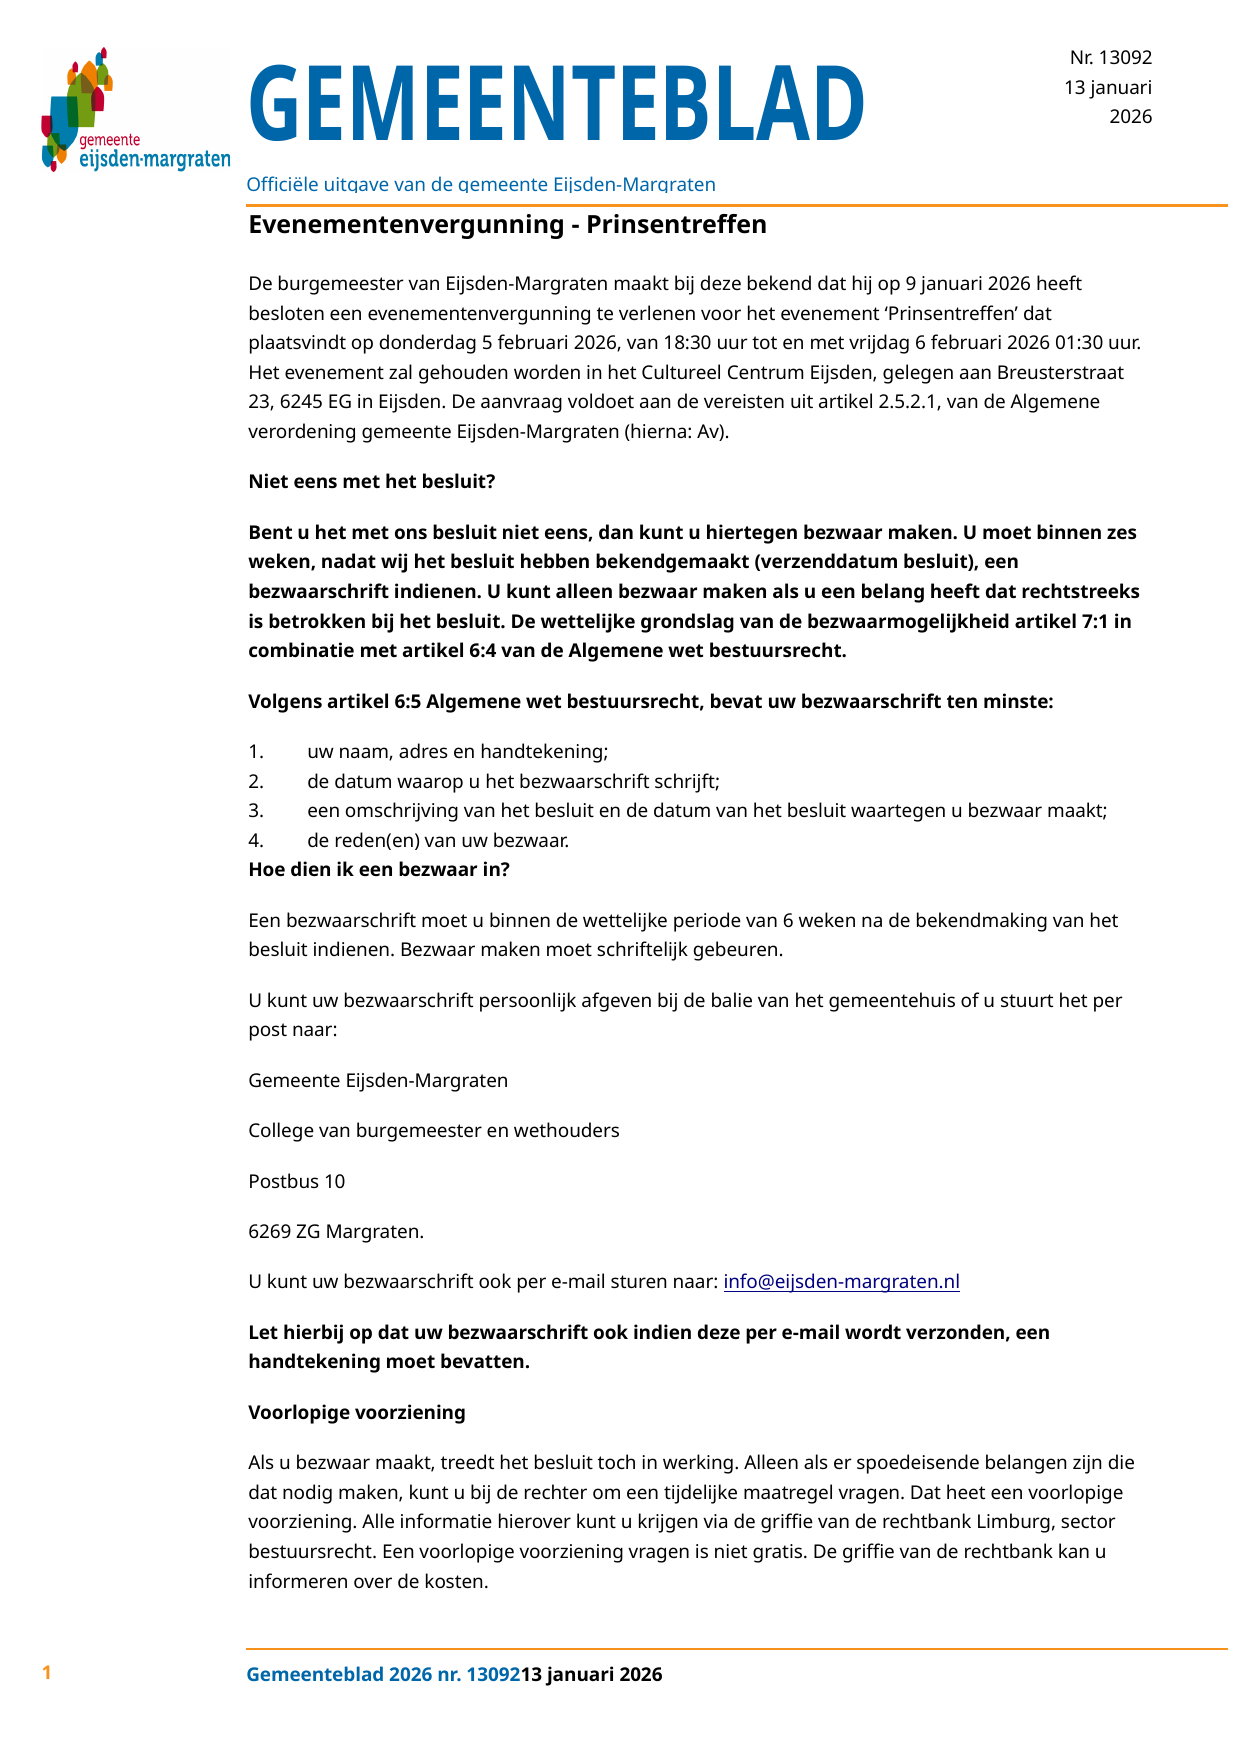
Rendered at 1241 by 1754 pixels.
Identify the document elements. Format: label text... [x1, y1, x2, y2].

list de datum waarop u het bezwaarschrift schrijft; [248, 768, 1152, 793]
text Volgens artikel 6:5 Algemene wet bestuursrecht, bevat uw bezwaarschrift ten minste: [248, 688, 1152, 713]
text College van burgemeester en wethouders [248, 1117, 1152, 1143]
text Voorlopige voorziening [248, 1399, 1152, 1425]
list een omschrijving van het besluit en de datum van het besluit waartegen u bezwaar maakt; [248, 797, 1152, 823]
text Bent u het met ons besluit niet eens, dan kunt u hiertegen bezwaar maken. U moet binnen zes weken, nadat wij het besluit hebben bekendgemaakt (verzenddatum besluit), een bezwaarschrift indienen. U kunt alleen bezwaar maken als u een belang heeft dat rechtstreeks is betrokken bij het besluit. De wettelijke grondslag van de bezwaarmogelijkheid artikel 7:1 in combinatie met artikel 6:4 van de Algemene wet bestuursrecht. [248, 519, 1152, 663]
text Een bezwaarschrift moet u binnen de wettelijke periode van 6 weken na de bekendmaking van het besluit indienen. Bezwaar maken moet schriftelijk gebeuren. [248, 907, 1152, 962]
text Niet eens met het besluit? [248, 469, 1152, 494]
text U kunt uw bezwaarschrift ook per e-mail sturen naar: info@eijsden-margraten.nl [248, 1269, 1152, 1294]
text Gemeente Eijsden-Margraten [248, 1067, 1152, 1093]
text 6269 ZG Margraten. [248, 1218, 1152, 1244]
text Evenementenvergunning - Prinsentreffen [248, 207, 1152, 241]
list uw naam, adres en handtekening; [248, 738, 1152, 764]
text Als u bezwaar maakt, treedt het besluit toch in werking. Alleen als er spoedeisende belangen zijn die dat nodig maken, kunt u bij de rechter om een tijdelijke maatregel vragen. Dat heet een voorlopige voorziening. Alle informatie hierover kunt u krijgen via de griffie van de rechtbank Limburg, sector bestuursrecht. Een voorlopige voorziening vragen is niet gratis. De griffie van de rechtbank kan u informeren over de kosten. [248, 1449, 1152, 1593]
list de reden(en) van uw bezwaar. [248, 827, 1152, 853]
text Hoe dien ik een bezwaar in? [248, 857, 1152, 882]
text Postbus 10 [248, 1168, 1152, 1193]
text Let hierbij op dat uw bezwaarschrift ook indien deze per e-mail wordt verzonden, een handtekening moet bevatten. [248, 1319, 1152, 1374]
picture [41, 47, 231, 172]
text De burgemeester van Eijsden-Margraten maakt bij deze bekend dat hij op 9 januari 2026 heeft besloten een evenementenvergunning te verlenen voor het evenement ‘Prinsentreffen’ dat plaatsvindt op donderdag 5 februari 2026, van 18:30 uur tot en met vrijdag 6 februari 2026 01:30 uur. Het evenement zal gehouden worden in het Cultureel Centrum Eijsden, gelegen aan Breusterstraat 23, 6245 EG in Eijsden. De aanvraag voldoet aan de vereisten uit artikel 2.5.2.1, van de Algemene verordening gemeente Eijsden-Margraten (hierna: Av). [248, 270, 1152, 444]
text U kunt uw bezwaarschrift persoonlijk afgeven bij de balie van het gemeentehuis of u stuurt het per post naar: [248, 987, 1152, 1042]
